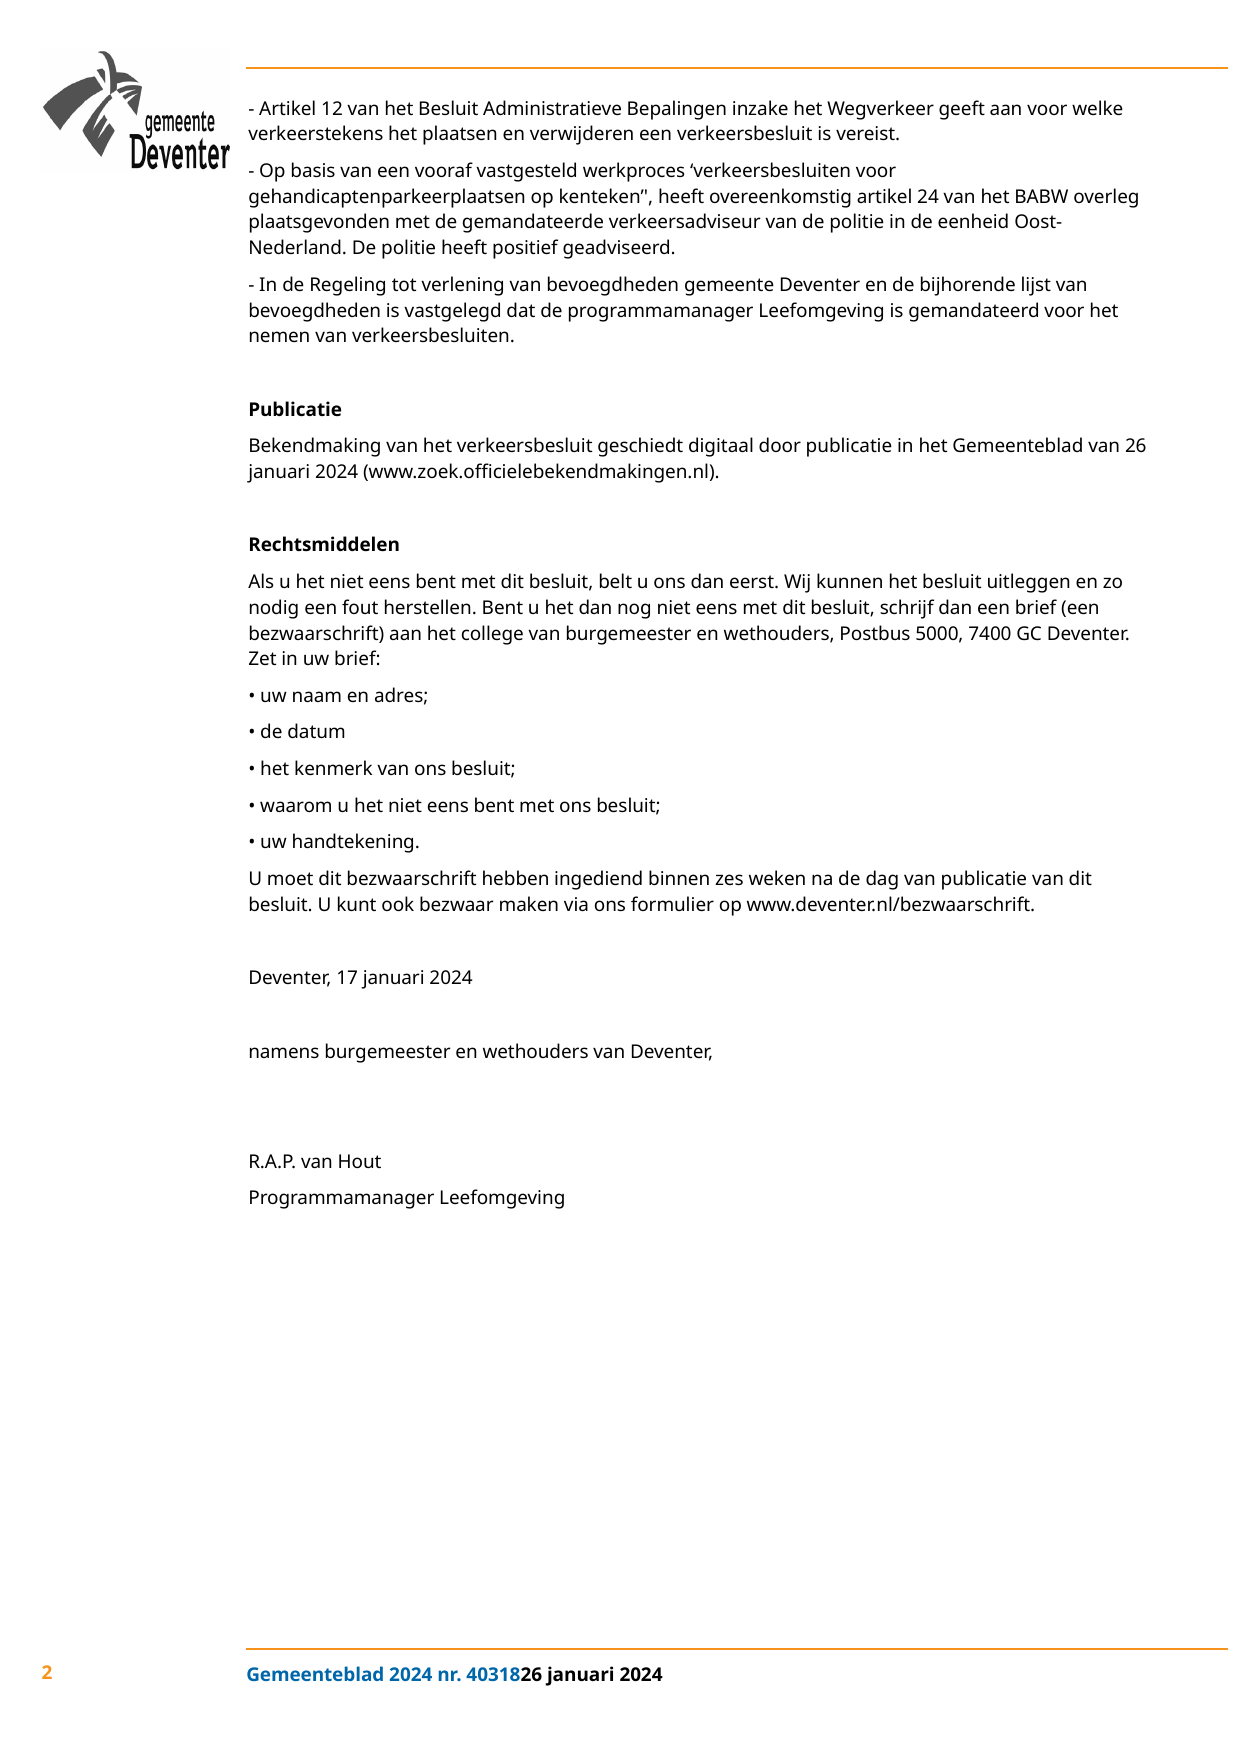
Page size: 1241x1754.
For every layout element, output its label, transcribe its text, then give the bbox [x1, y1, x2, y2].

text • de datum [248, 719, 1152, 744]
text - Op basis van een vooraf vastgesteld werkproces ‘verkeersbesluiten voor gehandicaptenparkeerplaatsen op kenteken’', heeft overeenkomstig artikel 24 van het BABW overleg plaatsgevonden met de gemandateerde verkeersadviseur van de politie in de eenheid Oost-Nederland. De politie heeft positief geadviseerd. [248, 157, 1152, 260]
text • uw naam en adres; [248, 682, 1152, 708]
text Bekendmaking van het verkeersbesluit geschiedt digitaal door publicatie in het Gemeenteblad van 26 januari 2024 (www.zoek.officielebekendmakingen.nl). [248, 432, 1152, 484]
picture [41, 47, 231, 172]
text Als u het niet eens bent met dit besluit, belt u ons dan eerst. Wij kunnen het besluit uitleggen en zo nodig een fout herstellen. Bent u het dan nog niet eens met dit besluit, schrijf dan een brief (een bezwaarschrift) aan het college van burgemeester en wethouders, Postbus 5000, 7400 GC Deventer. Zet in uw brief: [248, 568, 1152, 671]
text • uw handtekening. [248, 829, 1152, 854]
text • het kenmerk van ons besluit; [248, 755, 1152, 781]
text - Artikel 12 van het Besluit Administratieve Bepalingen inzake het Wegverkeer geeft aan voor welke verkeerstekens het plaatsen en verwijderen een verkeersbesluit is vereist. [248, 95, 1152, 146]
text • waarom u het niet eens bent met ons besluit; [248, 792, 1152, 818]
text R.A.P. van Hout [248, 1148, 1152, 1173]
text Rechtsmiddelen [248, 532, 1152, 557]
text namens burgemeester en wethouders van Deventer, [248, 1038, 1152, 1063]
text Deventer, 17 januari 2024 [248, 964, 1152, 990]
text - In de Regeling tot verlening van bevoegdheden gemeente Deventer en de bijhorende lijst van bevoegdheden is vastgelegd dat de programmamanager Leefomgeving is gemandateerd voor het nemen van verkeersbesluiten. [248, 271, 1152, 348]
text Programmamanager Leefomgeving [248, 1184, 1152, 1210]
text U moet dit bezwaarschrift hebben ingediend binnen zes weken na de dag van publicatie van dit besluit. U kunt ook bezwaar maken via ons formulier op www.deventer.nl/bezwaarschrift. [248, 865, 1152, 917]
text Publicatie [248, 396, 1152, 422]
